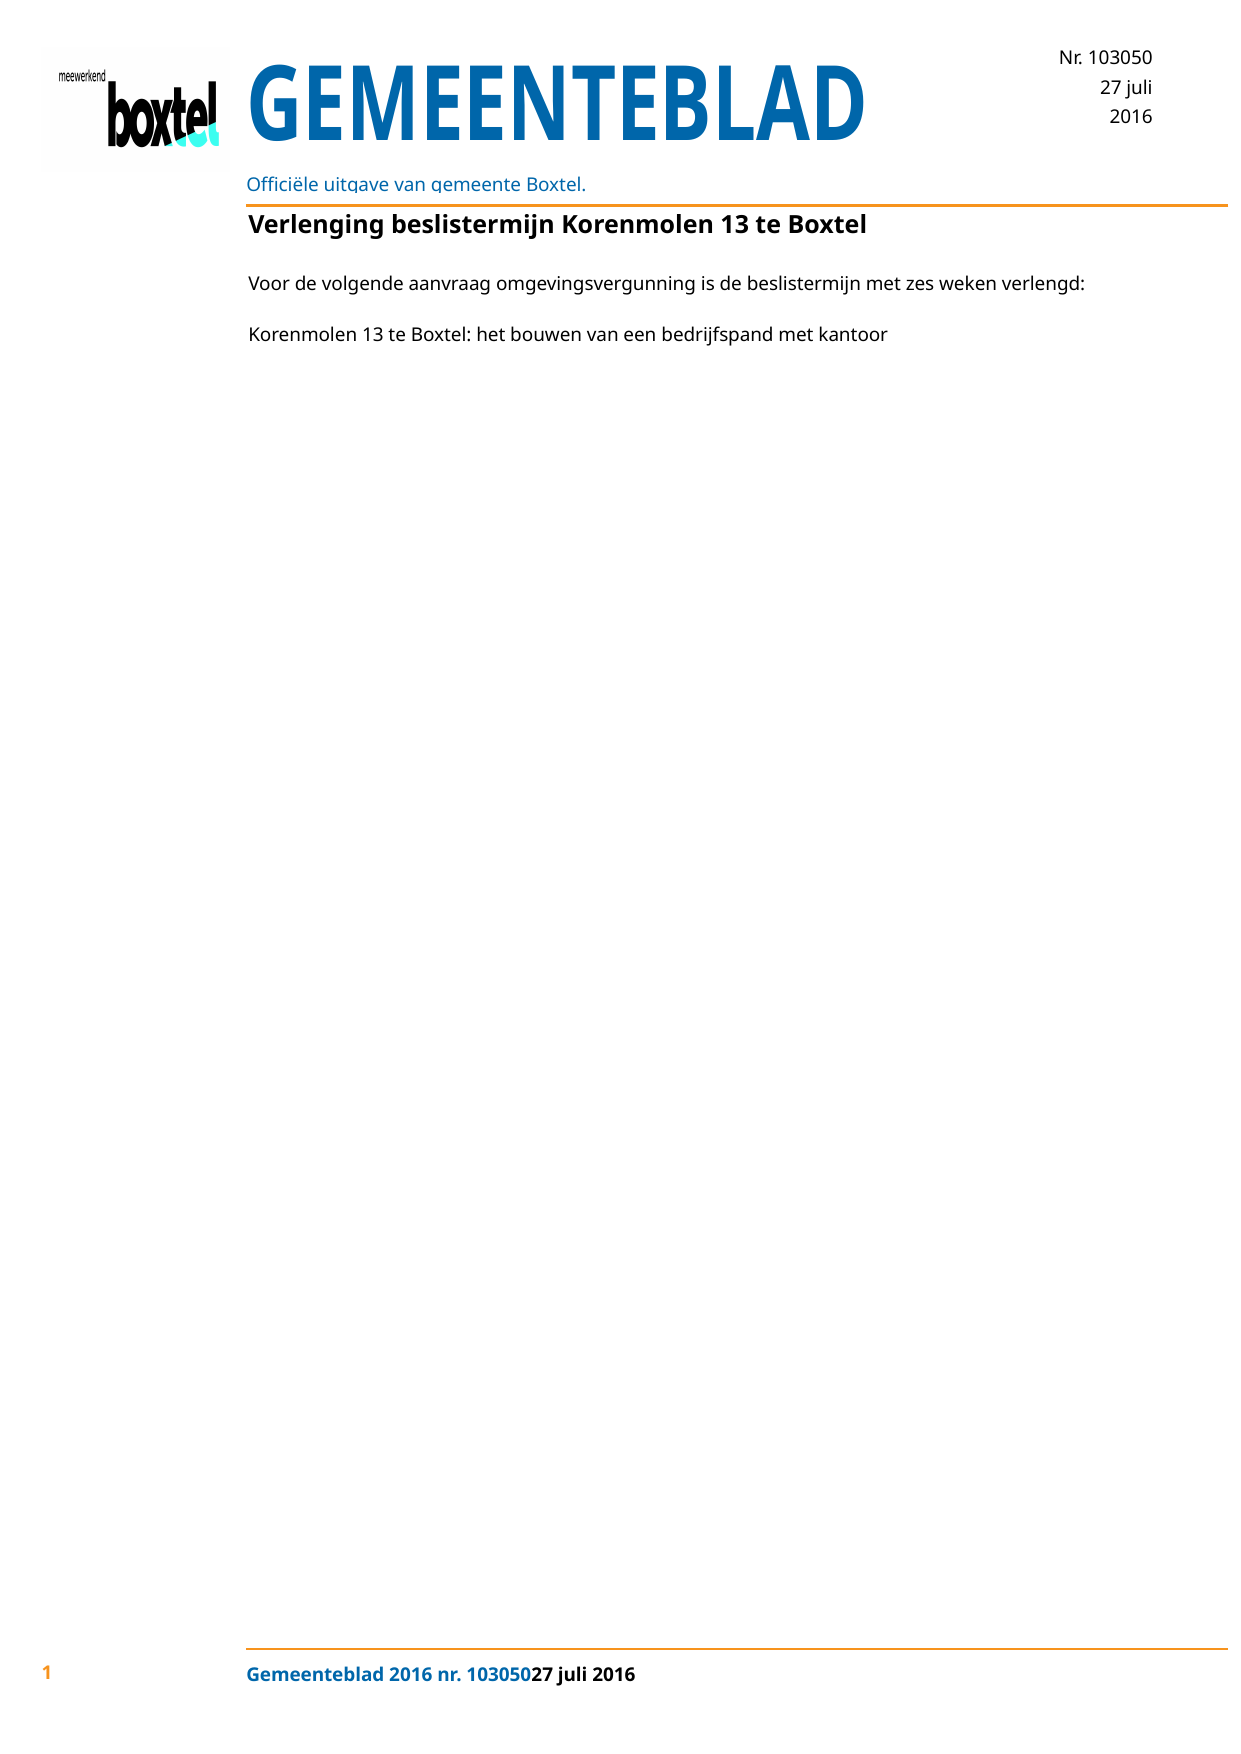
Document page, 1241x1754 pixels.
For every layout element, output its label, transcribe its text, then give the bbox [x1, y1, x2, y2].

text Voor de volgende aanvraag omgevingsvergunning is de beslistermijn met zes weken verlengd: [248, 270, 1152, 296]
text Verlenging beslistermijn Korenmolen 13 te Boxtel [248, 207, 1152, 241]
picture [41, 47, 231, 172]
text Korenmolen 13 te Boxtel: het bouwen van een bedrijfspand met kantoor [248, 321, 1152, 346]
